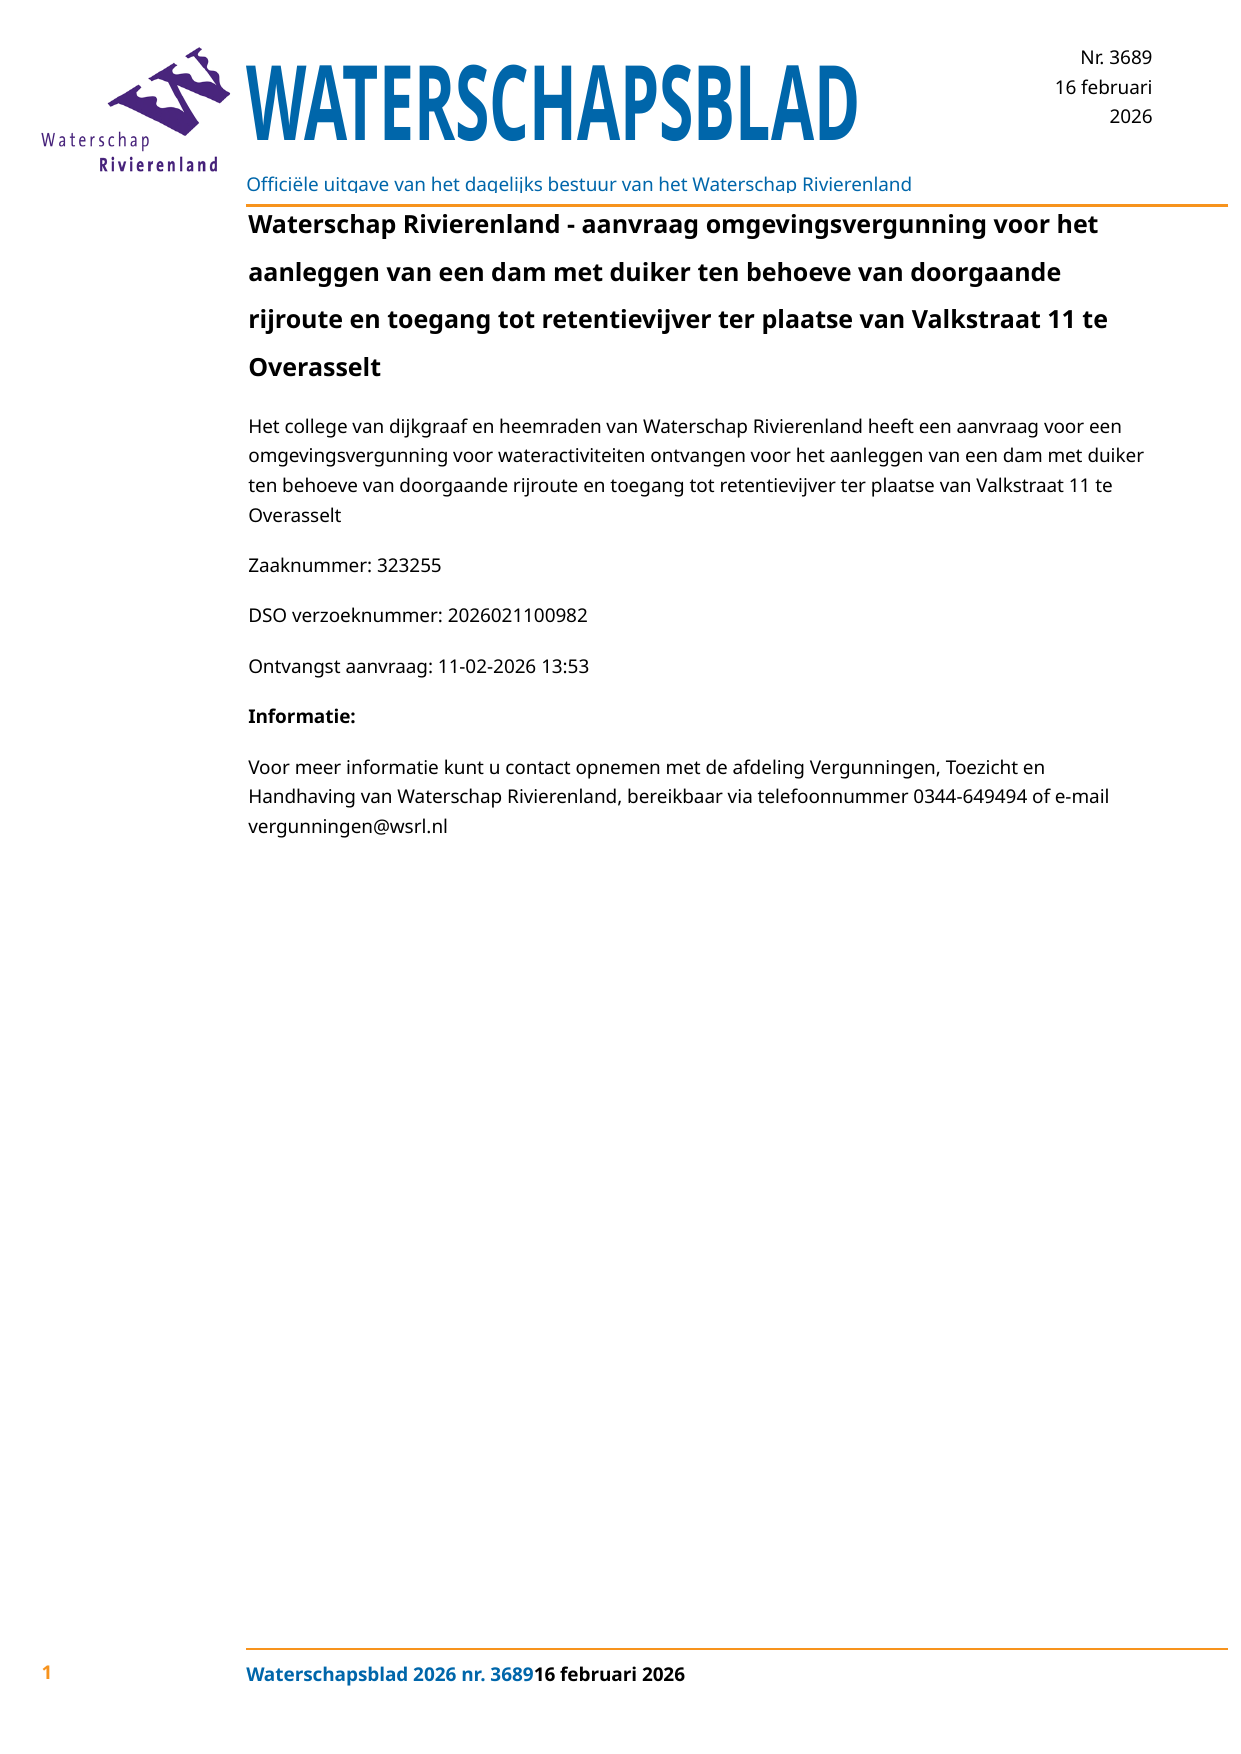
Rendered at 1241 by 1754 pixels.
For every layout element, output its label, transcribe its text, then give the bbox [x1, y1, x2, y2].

text Zaaknummer: 323255 [248, 552, 1152, 578]
text Ontvangst aanvraag: 11-02-2026 13:53 [248, 653, 1152, 679]
text DSO verzoeknummer: 2026021100982 [248, 603, 1152, 628]
text Informatie: [248, 703, 1152, 729]
text Waterschap Rivierenland - aanvraag omgevingsvergunning voor het aanleggen van een dam met duiker ten behoeve van doorgaande rijroute en toegang tot retentievijver ter plaatse van Valkstraat 11 te Overasselt [248, 207, 1152, 384]
picture [41, 47, 231, 172]
text Het college van dijkgraaf en heemraden van Waterschap Rivierenland heeft een aanvraag voor een omgevingsvergunning voor wateractiviteiten ontvangen voor het aanleggen van een dam met duiker ten behoeve van doorgaande rijroute en toegang tot retentievijver ter plaatse van Valkstraat 11 te Overasselt [248, 413, 1152, 528]
text Voor meer informatie kunt u contact opnemen met de afdeling Vergunningen, Toezicht en Handhaving van Waterschap Rivierenland, bereikbaar via telefoonnummer 0344-649494 of e-mail vergunningen@wsrl.nl [248, 754, 1152, 839]
